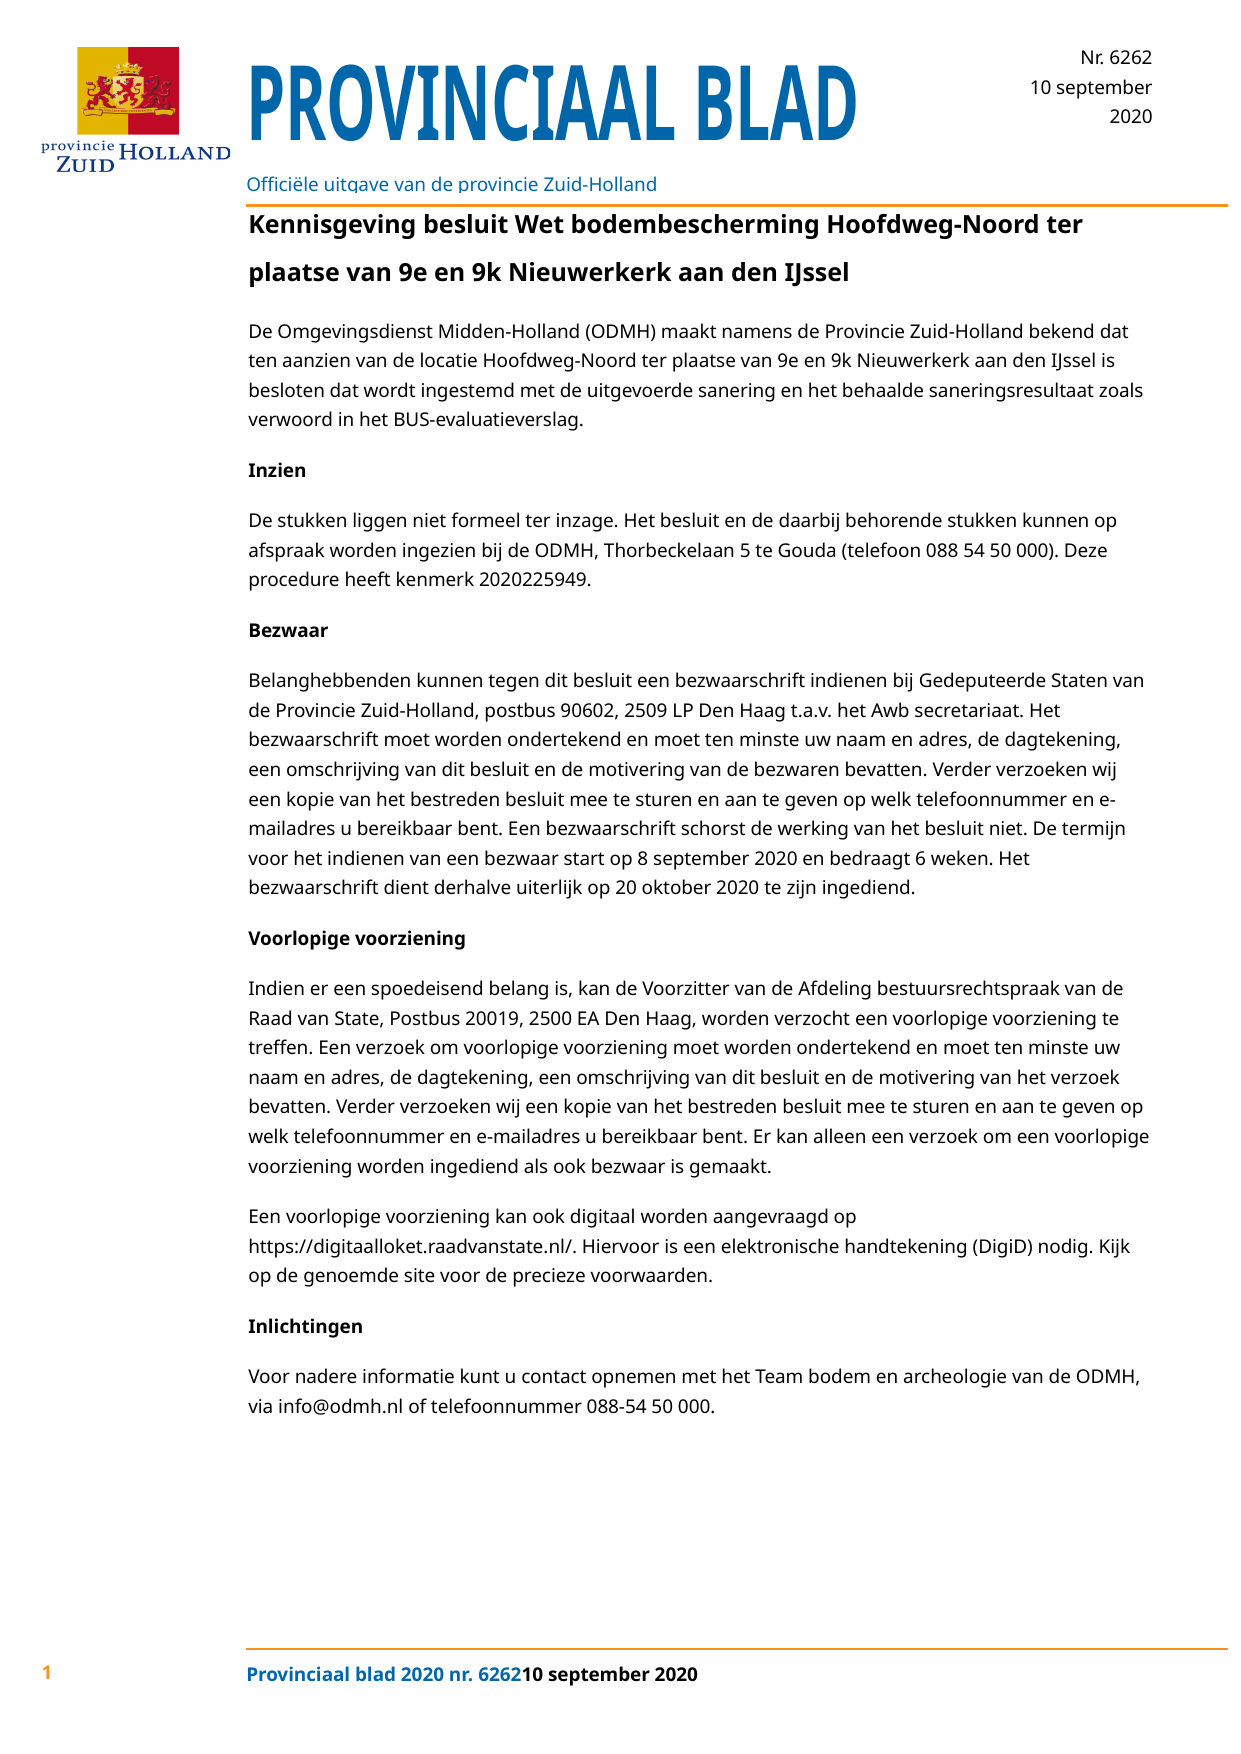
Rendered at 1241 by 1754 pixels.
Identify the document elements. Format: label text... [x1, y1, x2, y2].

text Indien er een spoedeisend belang is, kan de Voorzitter van de Afdeling bestuursrechtspraak van de Raad van State, Postbus 20019, 2500 EA Den Haag, worden verzocht een voorlopige voorziening te treffen. Een verzoek om voorlopige voorziening moet worden ondertekend en moet ten minste uw naam en adres, de dagtekening, een omschrijving van dit besluit en de motivering van het verzoek bevatten. Verder verzoeken wij een kopie van het bestreden besluit mee te sturen en aan te geven op welk telefoonnummer en e-mailadres u bereikbaar bent. Er kan alleen een verzoek om een voorlopige voorziening worden ingediend als ook bezwaar is gemaakt. [248, 975, 1152, 1179]
picture [41, 47, 231, 172]
text De Omgevingsdienst Midden-Holland (ODMH) maakt namens de Provincie Zuid-Holland bekend dat ten aanzien van de locatie Hoofdweg-Noord ter plaatse van 9e en 9k Nieuwerkerk aan den IJssel is besloten dat wordt ingestemd met de uitgevoerde sanering en het behaalde saneringsresultaat zoals verwoord in het BUS-evaluatieverslag. [248, 318, 1152, 432]
text Een voorlopige voorziening kan ook digitaal worden aangevraagd op https://digitaalloket.raadvanstate.nl/. Hiervoor is een elektronische handtekening (DigiD) nodig. Kijk op de genoemde site voor de precieze voorwaarden. [248, 1203, 1152, 1288]
text Inzien [248, 457, 1152, 483]
text Voor nadere informatie kunt u contact opnemen met het Team bodem en archeologie van de ODMH, via info@odmh.nl of telefoonnummer 088-54 50 000. [248, 1363, 1152, 1419]
text Belanghebbenden kunnen tegen dit besluit een bezwaarschrift indienen bij Gedeputeerde Staten van de Provincie Zuid-Holland, postbus 90602, 2509 LP Den Haag t.a.v. het Awb secretariaat. Het bezwaarschrift moet worden ondertekend en moet ten minste uw naam en adres, de dagtekening, een omschrijving van dit besluit en de motivering van de bezwaren bevatten. Verder verzoeken wij een kopie van het bestreden besluit mee te sturen en aan te geven op welk telefoonnummer en e-mailadres u bereikbaar bent. Een bezwaarschrift schorst de werking van het besluit niet. De termijn voor het indienen van een bezwaar start op 8 september 2020 en bedraagt 6 weken. Het bezwaarschrift dient derhalve uiterlijk op 20 oktober 2020 te zijn ingediend. [248, 667, 1152, 900]
text De stukken liggen niet formeel ter inzage. Het besluit en de daarbij behorende stukken kunnen op afspraak worden ingezien bij de ODMH, Thorbeckelaan 5 te Gouda (telefoon 088 54 50 000). Deze procedure heeft kenmerk 2020225949. [248, 507, 1152, 592]
text Bezwaar [248, 617, 1152, 643]
text Kennisgeving besluit Wet bodembescherming Hoofdweg-Noord ter plaatse van 9e en 9k Nieuwerkerk aan den IJssel [248, 207, 1152, 288]
text Inlichtingen [248, 1313, 1152, 1339]
text Voorlopige voorziening [248, 925, 1152, 951]
